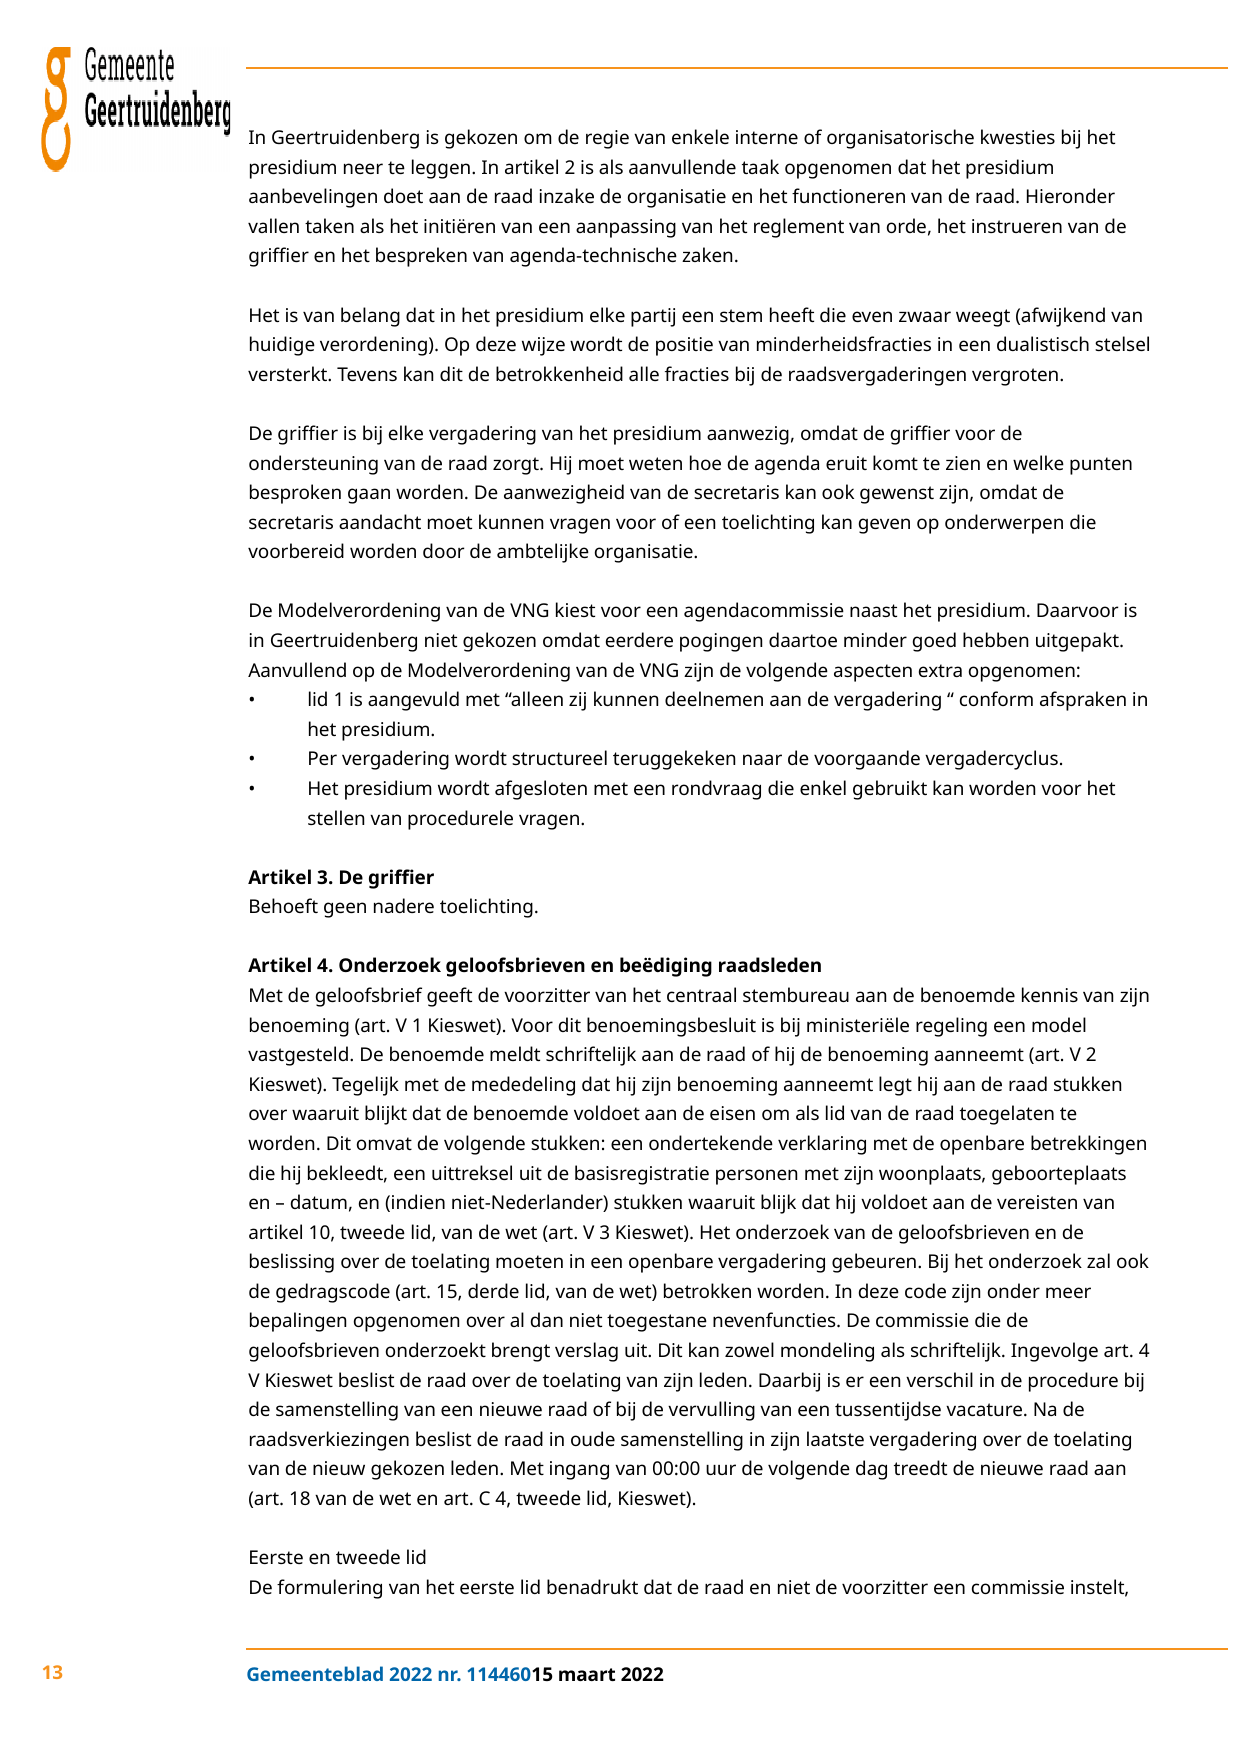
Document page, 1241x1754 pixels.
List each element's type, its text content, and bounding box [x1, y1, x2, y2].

list lid 1 is aangevuld met “alleen zij kunnen deelnemen aan de vergadering “ conform afspraken in het presidium. [248, 686, 1152, 742]
list Het presidium wordt afgesloten met een rondvraag die enkel gebruikt kan worden voor het stellen van procedurele vragen. [248, 775, 1152, 831]
text De Modelverordening van de VNG kiest voor een agendacommissie naast het presidium. Daarvoor is in Geertruidenberg niet gekozen omdat eerdere pogingen daartoe minder goed hebben uitgepakt. Aanvullend op de Modelverordening van de VNG zijn de volgende aspecten extra opgenomen: [248, 598, 1152, 683]
text huidige verordening). Op deze wijze wordt de positie van minderheidsfracties in een dualistisch stelsel versterkt. Tevens kan dit de betrokkenheid alle fracties bij de raadsvergaderingen vergroten. [248, 331, 1152, 387]
text De formulering van het eerste lid benadrukt dat de raad en niet de voorzitter een commissie instelt, [248, 1574, 1152, 1600]
text Artikel 4. Onderzoek geloofsbrieven en beëdiging raadsleden [248, 953, 1152, 978]
text In Geertruidenberg is gekozen om de regie van enkele interne of organisatorische kwesties bij het [248, 124, 1152, 150]
text Met de geloofsbrief geeft de voorzitter van het centraal stembureau aan de benoemde kennis van zijn benoeming (art. V 1 Kieswet). Voor dit benoemingsbesluit is bij ministeriële regeling een model vastgesteld. De benoemde meldt schriftelijk aan de raad of hij de benoeming aanneemt (art. V 2 Kieswet). Tegelijk met de mededeling dat hij zijn benoeming aanneemt legt hij aan de raad stukken over waaruit blijkt dat de benoemde voldoet aan de eisen om als lid van de raad toegelaten te worden. Dit omvat de volgende stukken: een ondertekende verklaring met de openbare betrekkingen die hij bekleedt, een uittreksel uit de basisregistratie personen met zijn woonplaats, geboorteplaats en – datum, en (indien niet-Nederlander) stukken waaruit blijk dat hij voldoet aan de vereisten van artikel 10, tweede lid, van de wet (art. V 3 Kieswet). Het onderzoek van de geloofsbrieven en de beslissing over de toelating moeten in een openbare vergadering gebeuren. Bij het onderzoek zal ook de gedragscode (art. 15, derde lid, van de wet) betrokken worden. In deze code zijn onder meer bepalingen opgenomen over al dan niet toegestane nevenfuncties. De commissie die de geloofsbrieven onderzoekt brengt verslag uit. Dit kan zowel mondeling als schriftelijk. Ingevolge art. 4 V Kieswet beslist de raad over de toelating van zijn leden. Daarbij is er een verschil in de procedure bij de samenstelling van een nieuwe raad of bij de vervulling van een tussentijdse vacature. Na de raadsverkiezingen beslist de raad in oude samenstelling in zijn laatste vergadering over de toelating van de nieuw gekozen leden. Met ingang van 00:00 uur de volgende dag treedt de nieuwe raad aan (art. 18 van de wet en art. C 4, tweede lid, Kieswet). [248, 982, 1152, 1511]
text Het is van belang dat in het presidium elke partij een stem heeft die even zwaar weegt (afwijkend van [248, 302, 1152, 328]
text Behoeft geen nadere toelichting. [248, 893, 1152, 919]
picture [41, 47, 231, 172]
text Artikel 3. De griffier [248, 864, 1152, 890]
text Eerste en tweede lid [248, 1544, 1152, 1570]
list Per vergadering wordt structureel teruggekeken naar de voorgaande vergadercyclus. [248, 746, 1152, 771]
text De griffier is bij elke vergadering van het presidium aanwezig, omdat de griffier voor de ondersteuning van de raad zorgt. Hij moet weten hoe de agenda eruit komt te zien en welke punten besproken gaan worden. De aanwezigheid van de secretaris kan ook gewenst zijn, omdat de secretaris aandacht moet kunnen vragen voor of een toelichting kan geven op onderwerpen die voorbereid worden door de ambtelijke organisatie. [248, 420, 1152, 564]
text presidium neer te leggen. In artikel 2 is als aanvullende taak opgenomen dat het presidium aanbevelingen doet aan de raad inzake de organisatie en het functioneren van de raad. Hieronder vallen taken als het initiëren van een aanpassing van het reglement van orde, het instrueren van de griffier en het bespreken van agenda-technische zaken. [248, 154, 1152, 268]
